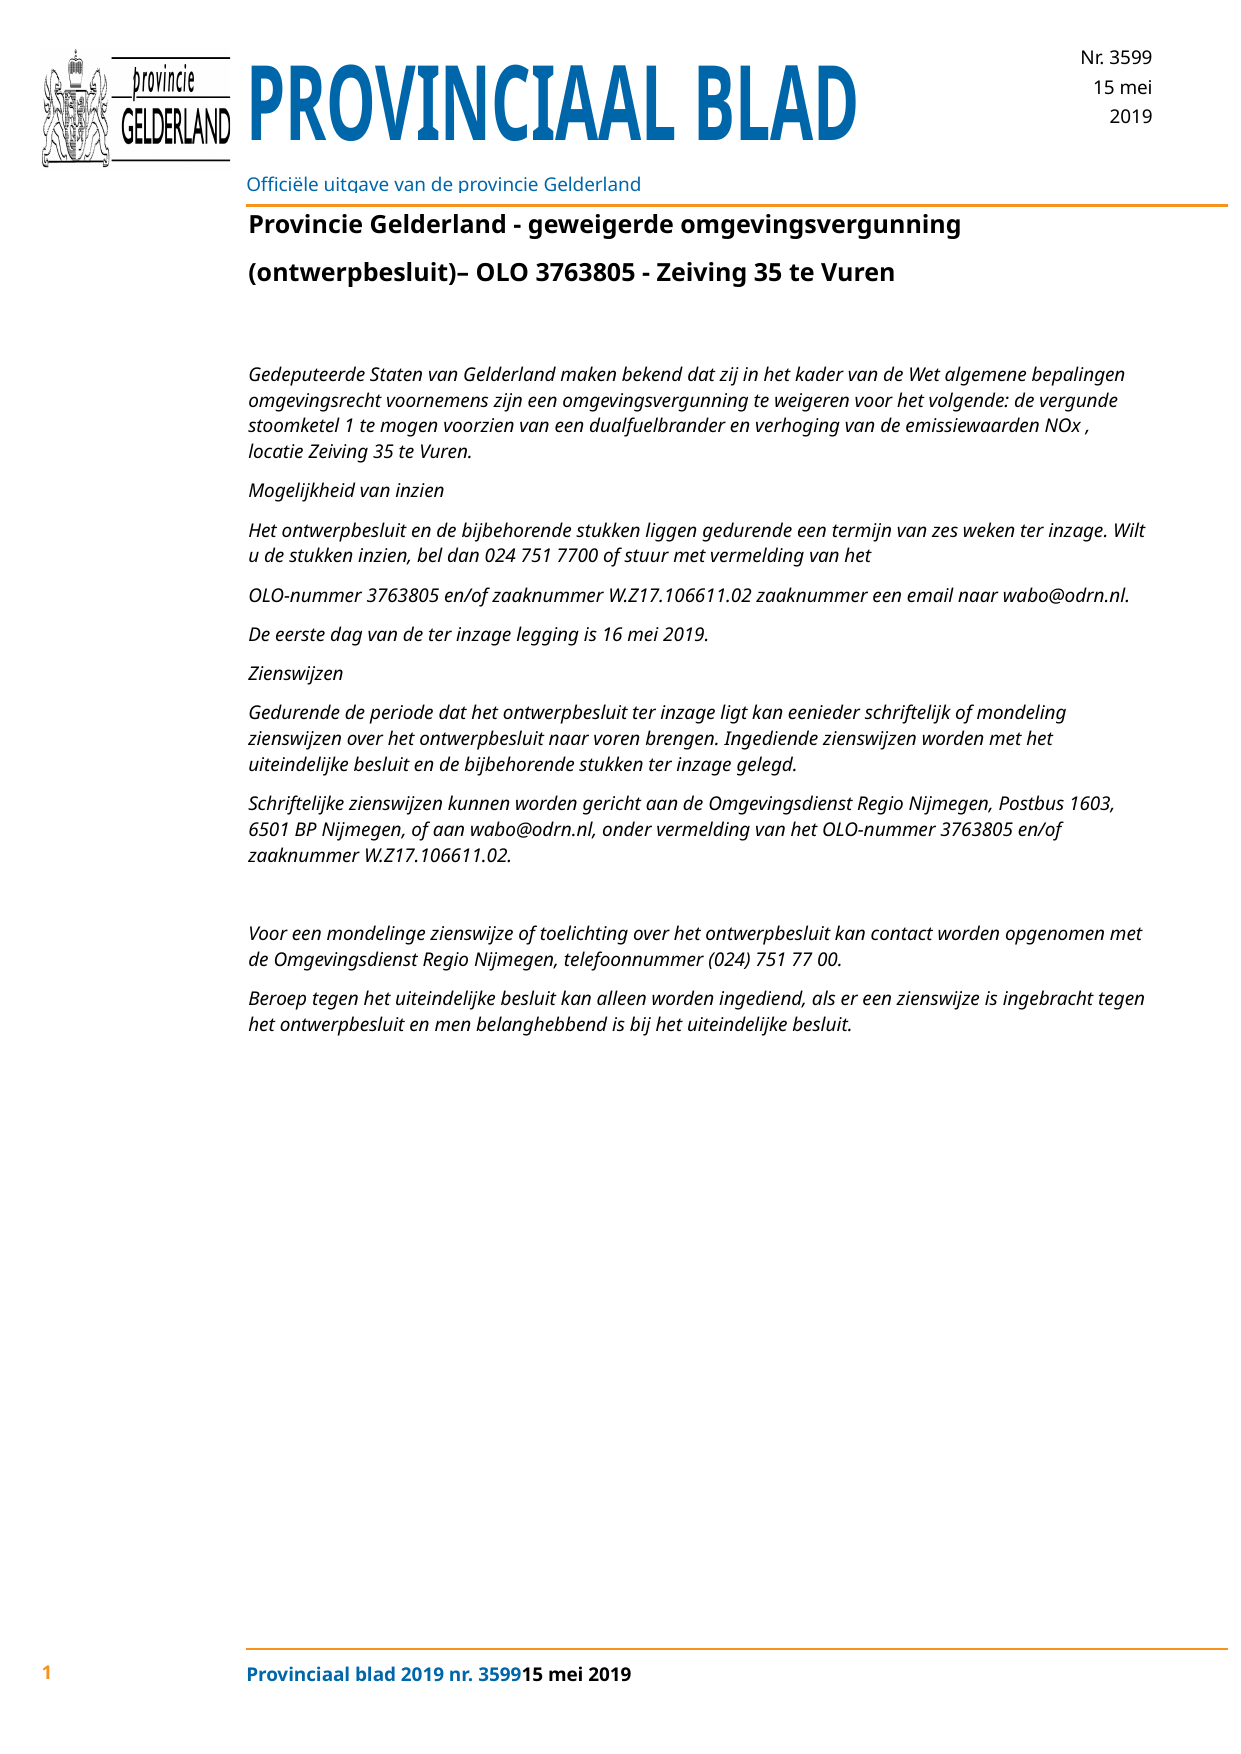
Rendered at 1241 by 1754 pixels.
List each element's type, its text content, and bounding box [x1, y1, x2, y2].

text Voor een mondelinge zienswijze of toelichting over het ontwerpbesluit kan contact worden opgenomen met de Omgevingsdienst Regio Nijmegen, telefoonnummer (024) 751 77 00. [248, 920, 1152, 972]
text OLO-nummer 3763805 en/of zaaknummer W.Z17.106611.02 zaaknummer een email naar wabo@odrn.nl. [248, 582, 1152, 607]
text Provincie Gelderland - geweigerde omgevingsvergunning (ontwerpbesluit)– OLO 3763805 - Zeiving 35 te Vuren [248, 207, 1152, 288]
text Beroep tegen het uiteindelijke besluit kan alleen worden ingediend, als er een zienswijze is ingebracht tegen het ontwerpbesluit en men belanghebbend is bij het uiteindelijke besluit. [248, 985, 1152, 1037]
picture [41, 47, 231, 172]
text Schriftelijke zienswijzen kunnen worden gericht aan de Omgevingsdienst Regio Nijmegen, Postbus 1603, 6501 BP Nijmegen, of aan wabo@odrn.nl, onder vermelding van het OLO-nummer 3763805 en/of zaaknummer W.Z17.106611.02. [248, 790, 1152, 867]
text Mogelijkheid van inzien [248, 477, 1152, 503]
text Gedurende de periode dat het ontwerpbesluit ter inzage ligt kan eenieder schriftelijk of mondeling zienswijzen over het ontwerpbesluit naar voren brengen. Ingediende zienswijzen worden met het uiteindelijke besluit en de bijbehorende stukken ter inzage gelegd. [248, 699, 1152, 777]
text Het ontwerpbesluit en de bijbehorende stukken liggen gedurende een termijn van zes weken ter inzage. Wilt u de stukken inzien, bel dan 024 751 7700 of stuur met vermelding van het [248, 517, 1152, 568]
text Zienswijzen [248, 660, 1152, 686]
text Gedeputeerde Staten van Gelderland maken bekend dat zij in het kader van de Wet algemene bepalingen omgevingsrecht voornemens zijn een omgevingsvergunning te weigeren voor het volgende: de vergunde stoomketel 1 te mogen voorzien van een dualfuelbrander en verhoging van de emissiewaarden NOx , locatie Zeiving 35 te Vuren. [248, 361, 1152, 464]
text De eerste dag van de ter inzage legging is 16 mei 2019. [248, 621, 1152, 647]
